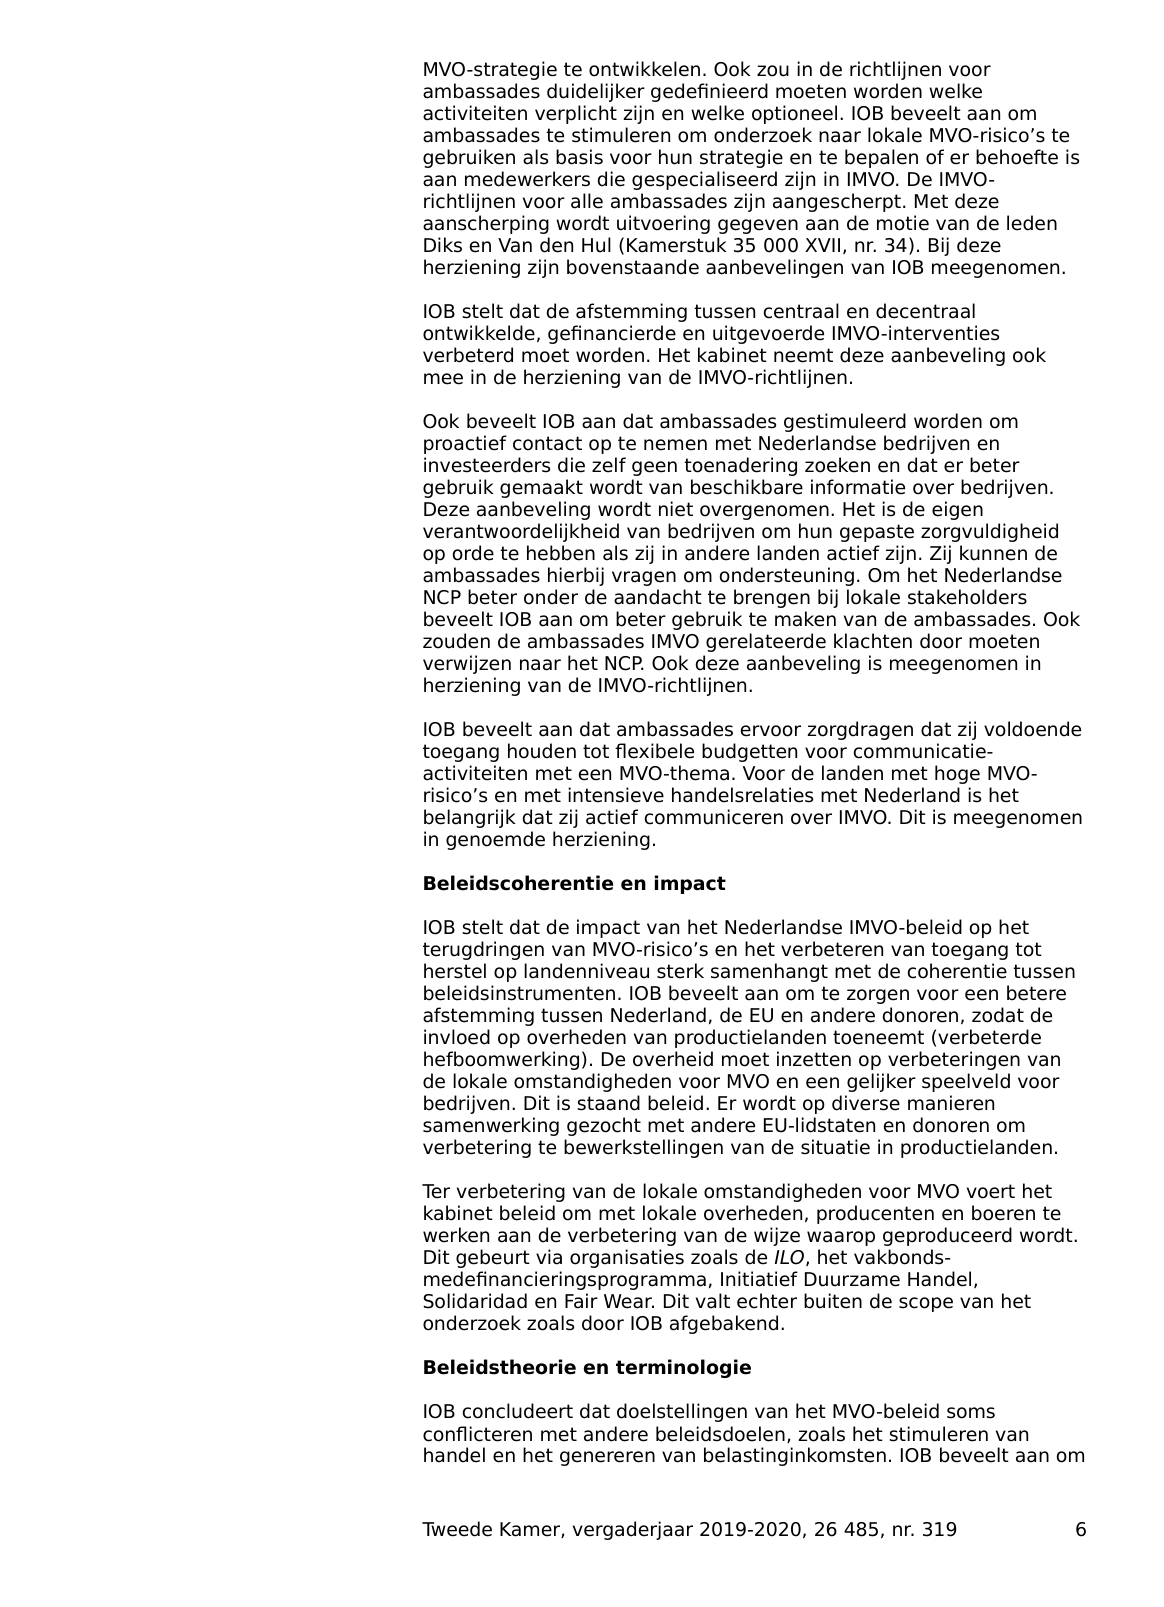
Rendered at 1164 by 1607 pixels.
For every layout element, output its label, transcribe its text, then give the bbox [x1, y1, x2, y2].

subtitle Beleidscoherentie en impact [422, 873, 1087, 895]
text MVO-strategie te ontwikkelen. Ook zou in de richtlijnen voor ambassades duidelijker gedefinieerd moeten worden welke activiteiten verplicht zijn en welke optioneel. IOB beveelt aan om ambassades te stimuleren om onderzoek naar lokale MVO-risico’s te gebruiken als basis voor hun strategie en te bepalen of er behoefte is aan medewerkers die gespecialiseerd zijn in IMVO. De IMVO-richtlijnen voor alle ambassades zijn aangescherpt. Met deze aanscherping wordt uitvoering gegeven aan de motie van de leden Diks en Van den Hul (Kamerstuk 35 000 XVII, nr. 34). Bij deze herziening zijn bovenstaande aanbevelingen van IOB meegenomen. [422, 59, 1087, 279]
text IOB stelt dat de impact van het Nederlandse IMVO-beleid op het terugdringen van MVO-risico’s en het verbeteren van toegang tot herstel op landenniveau sterk samenhangt met de coherentie tussen beleidsinstrumenten. IOB beveelt aan om te zorgen voor een betere afstemming tussen Nederland, de EU en andere donoren, zodat de invloed op overheden van productielanden toeneemt (verbeterde hefboomwerking). De overheid moet inzetten op verbeteringen van de lokale omstandigheden voor MVO en een gelijker speelveld voor bedrijven. Dit is staand beleid. Er wordt op diverse manieren samenwerking gezocht met andere EU-lidstaten en donoren om verbetering te bewerkstellingen van de situatie in productielanden. [422, 917, 1087, 1159]
text Ter verbetering van de lokale omstandigheden voor MVO voert het kabinet beleid om met lokale overheden, producenten en boeren te werken aan de verbetering van de wijze waarop geproduceerd wordt. Dit gebeurt via organisaties zoals de ILO, het vakbonds-medefinancieringsprogramma, Initiatief Duurzame Handel, Solidaridad en Fair Wear. Dit valt echter buiten de scope van het onderzoek zoals door IOB afgebakend. [422, 1181, 1087, 1335]
text Ook beveelt IOB aan dat ambassades gestimuleerd worden om proactief contact op te nemen met Nederlandse bedrijven en investeerders die zelf geen toenadering zoeken en dat er beter gebruik gemaakt wordt van beschikbare informatie over bedrijven. Deze aanbeveling wordt niet overgenomen. Het is de eigen verantwoordelijkheid van bedrijven om hun gepaste zorgvuldigheid op orde te hebben als zij in andere landen actief zijn. Zij kunnen de ambassades hierbij vragen om ondersteuning. Om het Nederlandse NCP beter onder de aandacht te brengen bij lokale stakeholders beveelt IOB aan om beter gebruik te maken van de ambassades. Ook zouden de ambassades IMVO gerelateerde klachten door moeten verwijzen naar het NCP. Ook deze aanbeveling is meegenomen in herziening van de IMVO-richtlijnen. [422, 411, 1087, 697]
text IOB beveelt aan dat ambassades ervoor zorgdragen dat zij voldoende toegang houden tot flexibele budgetten voor communicatie-activiteiten met een MVO-thema. Voor de landen met hoge MVO-risico’s en met intensieve handelsrelaties met Nederland is het belangrijk dat zij actief communiceren over IMVO. Dit is meegenomen in genoemde herziening. [422, 719, 1087, 851]
text IOB concludeert dat doelstellingen van het MVO-beleid soms conflicteren met andere beleidsdoelen, zoals het stimuleren van handel en het genereren van belastinginkomsten. IOB beveelt aan om [422, 1401, 1087, 1467]
text IOB stelt dat de afstemming tussen centraal en decentraal ontwikkelde, gefinancierde en uitgevoerde IMVO-interventies verbeterd moet worden. Het kabinet neemt deze aanbeveling ook mee in de herziening van de IMVO-richtlijnen. [422, 301, 1087, 389]
subtitle Beleidstheorie en terminologie [422, 1357, 1087, 1379]
